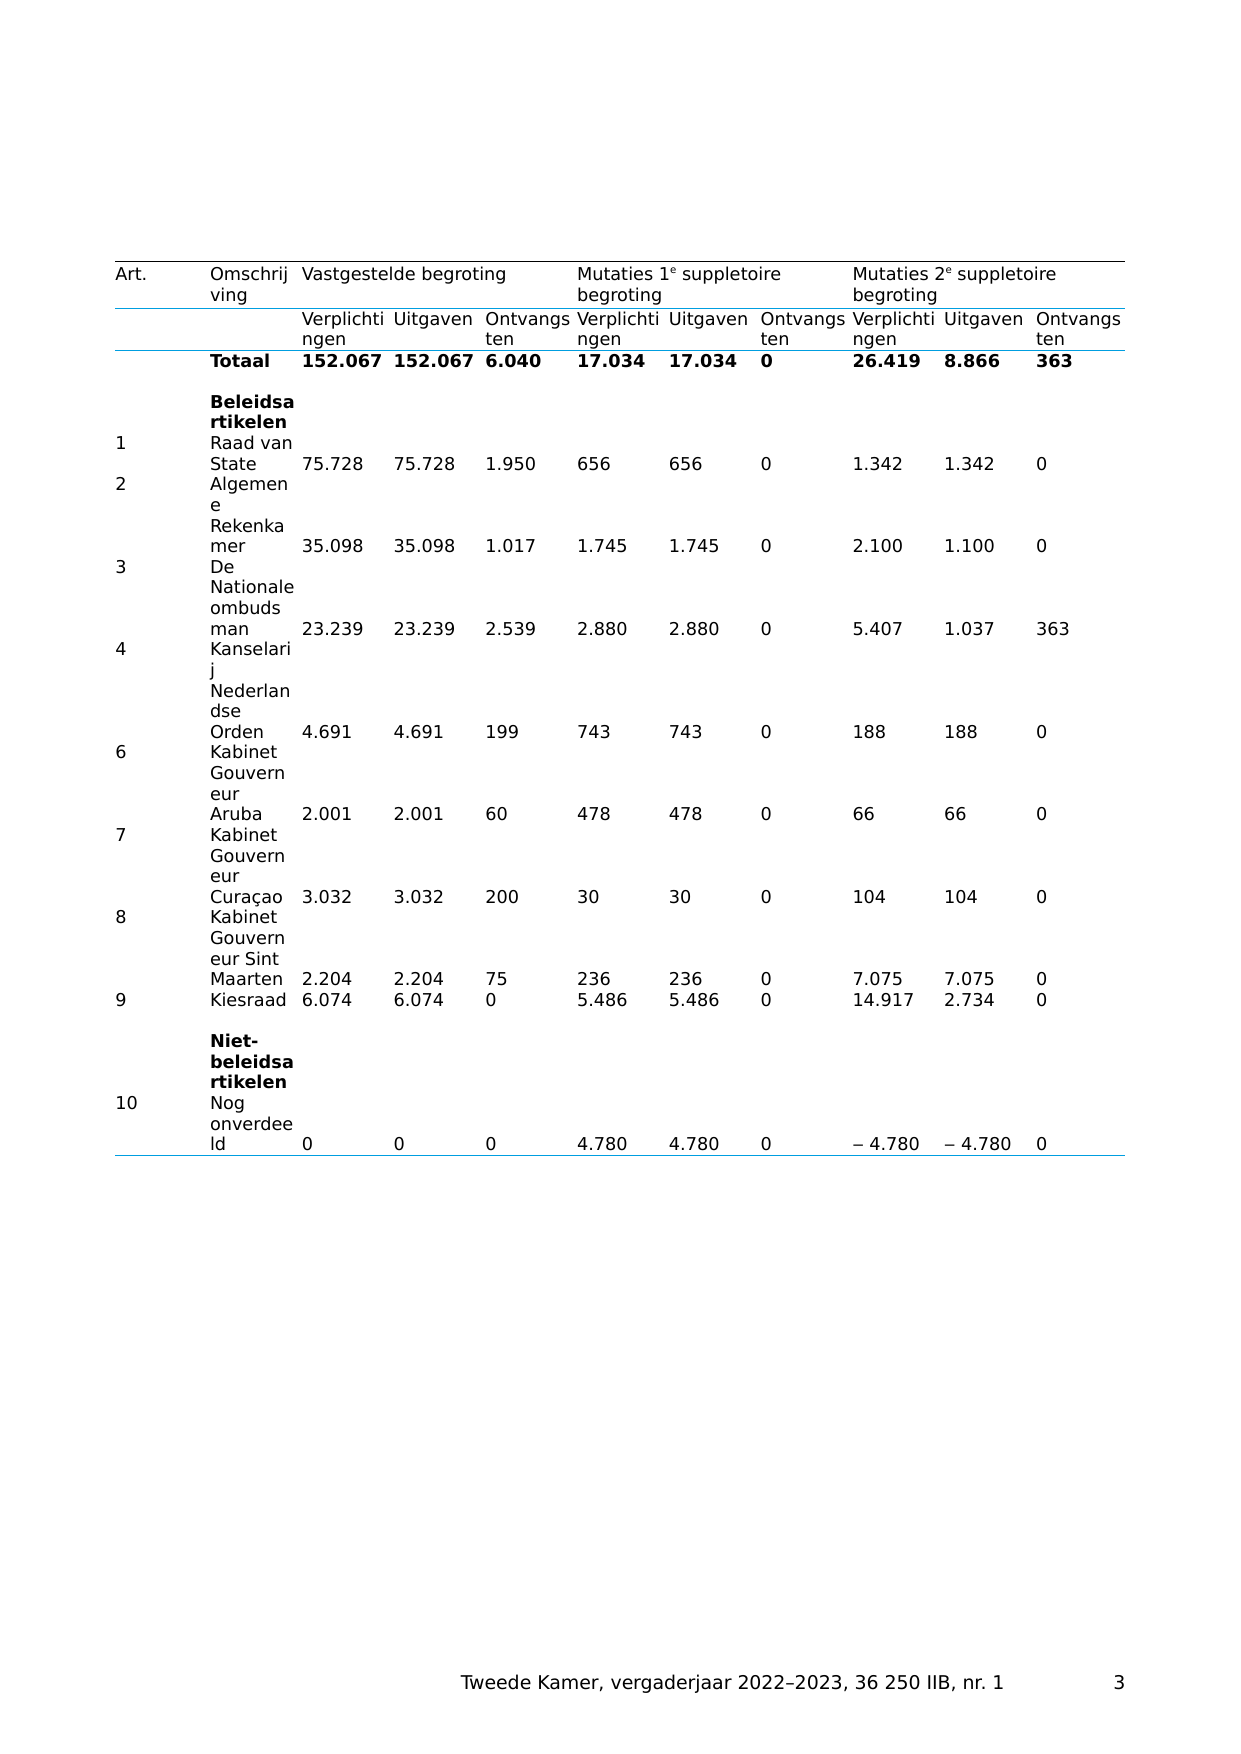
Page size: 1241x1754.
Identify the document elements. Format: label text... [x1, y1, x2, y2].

table_cell 35.098 [390, 474, 482, 557]
table_cell Verplichtingen [299, 309, 390, 350]
table_cell [482, 1031, 574, 1093]
table_cell 2.204 [390, 908, 482, 990]
table_cell 0 [758, 474, 849, 557]
table_cell [941, 371, 1033, 392]
table_cell [1033, 392, 1125, 433]
table_cell 1.100 [941, 474, 1033, 557]
table_cell 30 [574, 825, 666, 907]
table_cell Ontvangsten [758, 309, 849, 350]
table_cell 2.100 [849, 474, 941, 557]
table_cell 1.342 [849, 433, 941, 474]
table_cell Kabinet Gouverneur Aruba [207, 743, 299, 825]
table_cell 236 [666, 908, 757, 990]
table_cell 188 [849, 639, 941, 742]
table_cell 1.342 [941, 433, 1033, 474]
table_cell [207, 371, 299, 392]
table_cell Uitgaven [666, 309, 757, 350]
table_cell 10 [115, 1093, 207, 1155]
table_cell 17.034 [574, 351, 666, 371]
table_cell [1033, 1011, 1125, 1031]
table_cell 75.728 [299, 433, 390, 474]
table_cell [115, 351, 207, 371]
table_cell [849, 371, 941, 392]
table_cell [849, 1031, 941, 1093]
table_cell Niet-beleidsartikelen [207, 1031, 299, 1093]
table_cell 1.017 [482, 474, 574, 557]
table_cell 1.950 [482, 433, 574, 474]
table_cell Verplichtingen [849, 309, 941, 350]
table_cell ‒ 4.780 [941, 1093, 1033, 1155]
table_cell [666, 392, 757, 433]
table_cell 6.074 [390, 990, 482, 1011]
table_cell 236 [574, 908, 666, 990]
table_cell [482, 392, 574, 433]
table_cell Ontvangsten [482, 309, 574, 350]
table_cell [115, 309, 207, 350]
table_cell [758, 392, 849, 433]
table_cell Beleidsartikelen [207, 392, 299, 433]
table_cell Kabinet Gouverneur Sint Maarten [207, 908, 299, 990]
table_cell [482, 1011, 574, 1031]
table_cell [849, 1011, 941, 1031]
table_cell Art. [115, 262, 207, 308]
table_cell 478 [666, 743, 757, 825]
table_cell 7.075 [941, 908, 1033, 990]
table_cell 0 [1033, 639, 1125, 742]
table_cell 3.032 [390, 825, 482, 907]
table_cell Vastgestelde begroting [299, 262, 574, 308]
table_cell [115, 392, 207, 433]
table_cell 0 [758, 908, 849, 990]
table_cell 0 [758, 557, 849, 639]
table_cell 14.917 [849, 990, 941, 1011]
table_cell [666, 371, 757, 392]
table_cell 656 [666, 433, 757, 474]
table_cell 0 [1033, 825, 1125, 907]
table_cell 363 [1033, 557, 1125, 639]
table_cell [390, 1031, 482, 1093]
table_cell 1 [115, 433, 207, 474]
table_cell [115, 371, 207, 392]
table_cell Mutaties 1e suppletoire begroting [574, 262, 849, 308]
table_cell 23.239 [299, 557, 390, 639]
table_cell Verplichtingen [574, 309, 666, 350]
table_cell 200 [482, 825, 574, 907]
table_cell 0 [758, 433, 849, 474]
table_cell Omschrijving [207, 262, 299, 308]
table_cell 0 [482, 1093, 574, 1155]
table_cell 2.001 [299, 743, 390, 825]
table_cell 4.780 [666, 1093, 757, 1155]
table_cell Mutaties 2e suppletoire begroting [849, 262, 1125, 308]
table_cell 3.032 [299, 825, 390, 907]
table_cell 2.734 [941, 990, 1033, 1011]
table_cell [574, 371, 666, 392]
table_cell 104 [849, 825, 941, 907]
table_cell 0 [390, 1093, 482, 1155]
table_cell 5.407 [849, 557, 941, 639]
table_cell 2.880 [574, 557, 666, 639]
table_cell [941, 1011, 1033, 1031]
table_cell 8.866 [941, 351, 1033, 371]
table_cell 2.880 [666, 557, 757, 639]
table_cell [115, 1011, 207, 1031]
table_cell [1033, 371, 1125, 392]
table_cell [574, 392, 666, 433]
table_cell Totaal [207, 351, 299, 371]
table_cell 5.486 [574, 990, 666, 1011]
table_cell 0 [1033, 743, 1125, 825]
table_cell 75 [482, 908, 574, 990]
table_cell Kiesraad [207, 990, 299, 1011]
table_cell [941, 1031, 1033, 1093]
table_cell [1033, 1031, 1125, 1093]
table_cell 0 [1033, 474, 1125, 557]
table_cell 152.067 [390, 351, 482, 371]
table_cell 17.034 [666, 351, 757, 371]
table_cell 66 [941, 743, 1033, 825]
table_cell 2.539 [482, 557, 574, 639]
table_cell [390, 392, 482, 433]
table_cell Uitgaven [941, 309, 1033, 350]
table_cell 363 [1033, 351, 1125, 371]
table_cell Algemene Rekenkamer [207, 474, 299, 557]
table_cell [666, 1031, 757, 1093]
table_cell Raad van State [207, 433, 299, 474]
table_cell 0 [482, 990, 574, 1011]
table_cell [299, 1031, 390, 1093]
table_cell [941, 392, 1033, 433]
table_cell 5.486 [666, 990, 757, 1011]
table_cell [574, 1031, 666, 1093]
table_cell 0 [1033, 908, 1125, 990]
table_cell 2 [115, 474, 207, 557]
table_cell 2.204 [299, 908, 390, 990]
table_cell 478 [574, 743, 666, 825]
table_cell 0 [758, 990, 849, 1011]
table_cell 1.037 [941, 557, 1033, 639]
table_cell 8 [115, 908, 207, 990]
table_cell 0 [758, 639, 849, 742]
table_cell 3 [115, 557, 207, 639]
table_cell Nog onverdeeld [207, 1093, 299, 1155]
table_cell Kabinet Gouverneur Curaçao [207, 825, 299, 907]
table_cell De Nationale ombudsman [207, 557, 299, 639]
table_cell Ontvangsten [1033, 309, 1125, 350]
table_cell [299, 392, 390, 433]
table_cell 0 [758, 1093, 849, 1155]
table_cell 0 [299, 1093, 390, 1155]
table_cell 6.040 [482, 351, 574, 371]
table_cell [390, 371, 482, 392]
table_cell 4.691 [390, 639, 482, 742]
table_cell [482, 371, 574, 392]
table_cell [115, 1031, 207, 1093]
table_cell [574, 1011, 666, 1031]
table_cell 0 [758, 351, 849, 371]
table_cell Uitgaven [390, 309, 482, 350]
table_cell Kanselarij Nederlandse Orden [207, 639, 299, 742]
table_cell 0 [1033, 433, 1125, 474]
table_cell [666, 1011, 757, 1031]
table_cell ‒ 4.780 [849, 1093, 941, 1155]
table_cell 66 [849, 743, 941, 825]
table_cell 656 [574, 433, 666, 474]
table_header Wijziging begrotingsstaat van de overige Hoge Colleges van Staat, de Kabinetten van de Gouverneurs en de Kiesraad (IIB) voor het jaar 2022 (Tweede suppletoire begroting) (bedragen x € 1.000) [115, 213, 1125, 261]
table_cell 4 [115, 639, 207, 742]
table_cell 743 [666, 639, 757, 742]
table_cell 30 [666, 825, 757, 907]
table_cell 26.419 [849, 351, 941, 371]
table_cell 0 [758, 743, 849, 825]
table_cell 0 [758, 825, 849, 907]
table_cell 75.728 [390, 433, 482, 474]
table_cell 1.745 [666, 474, 757, 557]
table_cell [758, 371, 849, 392]
table_cell 199 [482, 639, 574, 742]
table_cell 60 [482, 743, 574, 825]
table_cell 4.691 [299, 639, 390, 742]
table_cell 1.745 [574, 474, 666, 557]
table_cell 35.098 [299, 474, 390, 557]
table_cell 7.075 [849, 908, 941, 990]
table_cell [207, 309, 299, 350]
table_cell 0 [1033, 1093, 1125, 1155]
table_cell 743 [574, 639, 666, 742]
table_cell 9 [115, 990, 207, 1011]
table_cell [758, 1031, 849, 1093]
table_cell [758, 1011, 849, 1031]
table_cell 2.001 [390, 743, 482, 825]
table_cell [390, 1011, 482, 1031]
table_cell 0 [1033, 990, 1125, 1011]
table_cell 4.780 [574, 1093, 666, 1155]
table_cell [849, 392, 941, 433]
table_cell 23.239 [390, 557, 482, 639]
table_cell [299, 1011, 390, 1031]
table_cell 104 [941, 825, 1033, 907]
table_cell 7 [115, 825, 207, 907]
table_cell 188 [941, 639, 1033, 742]
table_cell 152.067 [299, 351, 390, 371]
table_cell [207, 1011, 299, 1031]
table_cell [299, 371, 390, 392]
table_cell 6.074 [299, 990, 390, 1011]
table_cell 6 [115, 743, 207, 825]
